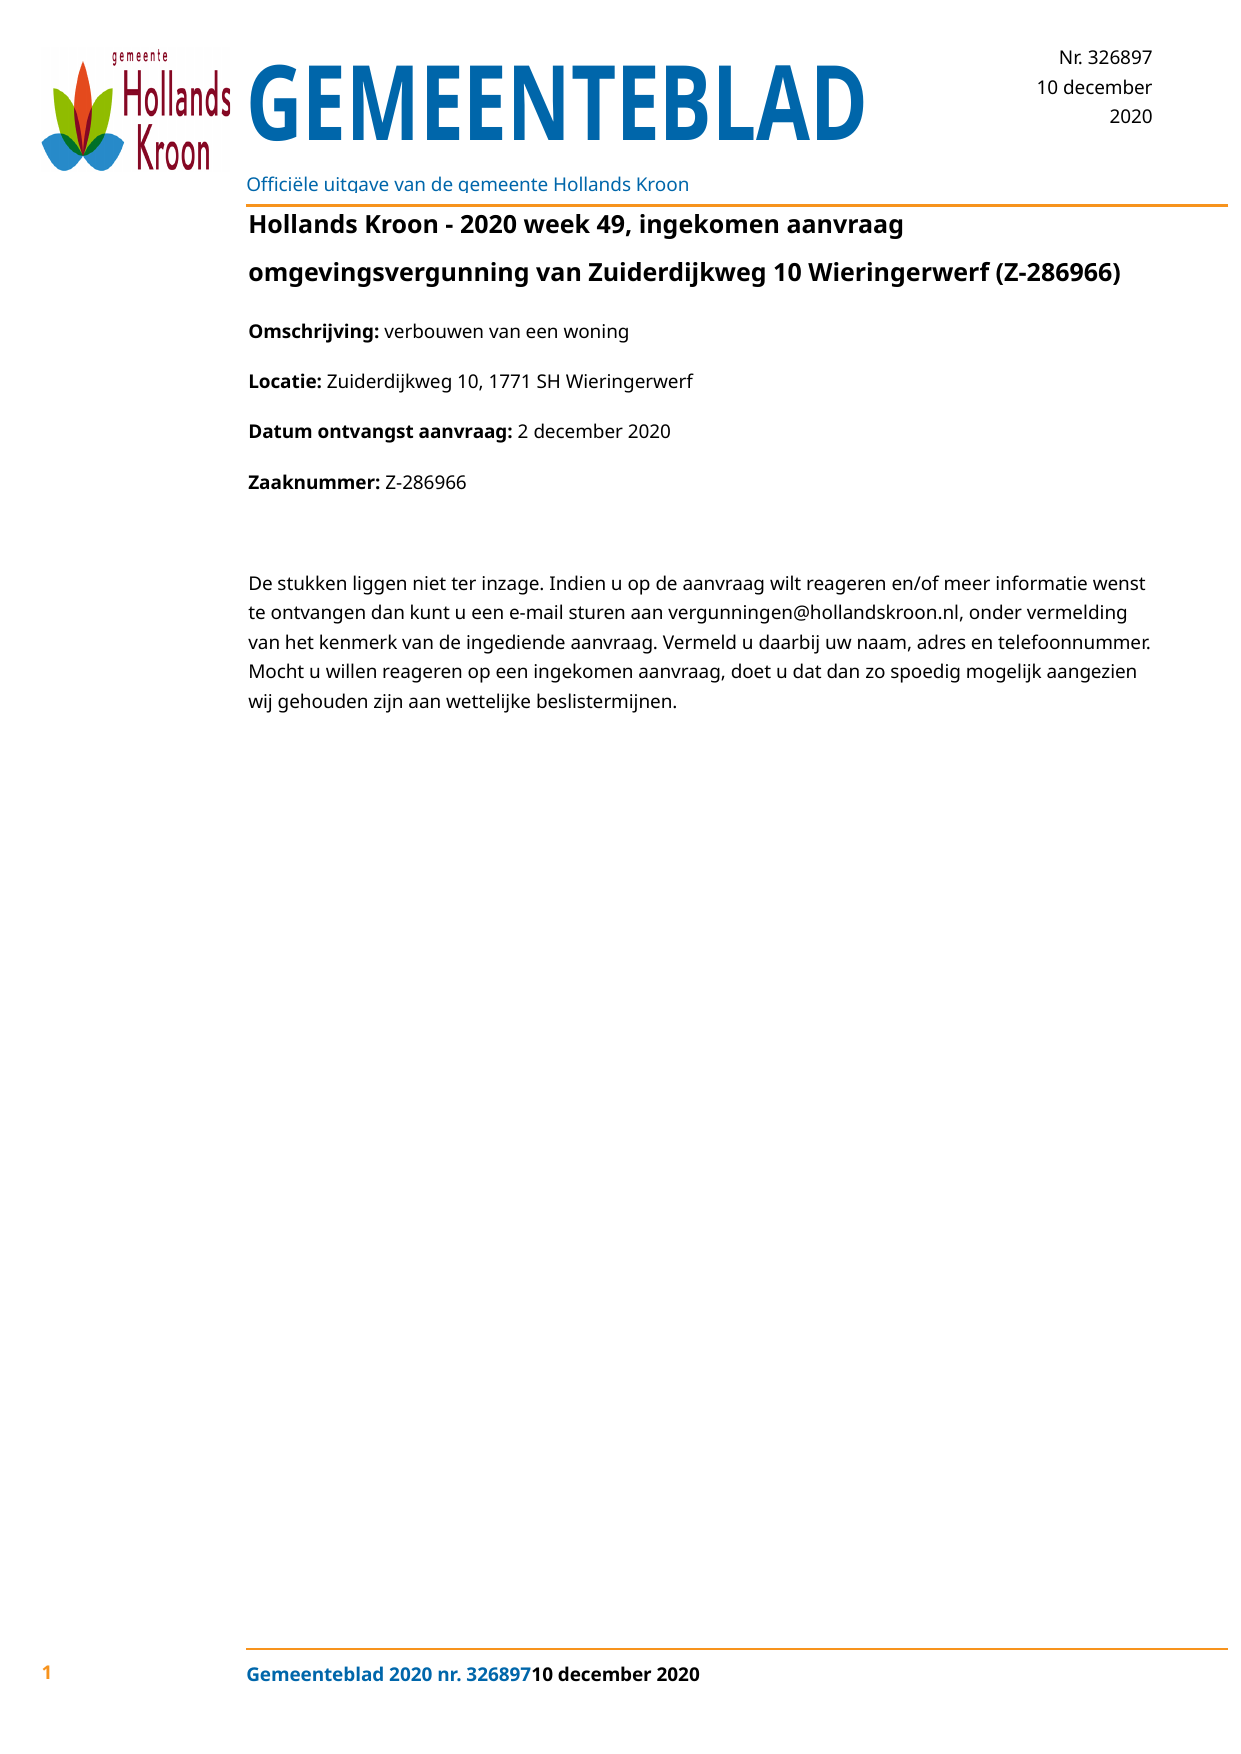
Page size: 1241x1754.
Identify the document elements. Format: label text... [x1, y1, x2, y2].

text De stukken liggen niet ter inzage. Indien u op de aanvraag wilt reageren en/of meer informatie wenst te ontvangen dan kunt u een e-mail sturen aan vergunningen@hollandskroon.nl, onder vermelding van het kenmerk van de ingediende aanvraag. Vermeld u daarbij uw naam, adres en telefoonnummer. Mocht u willen reageren op een ingekomen aanvraag, doet u dat dan zo spoedig mogelijk aangezien wij gehouden zijn aan wettelijke beslistermijnen. [248, 570, 1152, 714]
picture [41, 47, 231, 172]
text Locatie: Zuiderdijkweg 10, 1771 SH Wieringerwerf [248, 368, 1152, 394]
text Omschrijving: verbouwen van een woning [248, 318, 1152, 344]
text Hollands Kroon - 2020 week 49, ingekomen aanvraag omgevingsvergunning van Zuiderdijkweg 10 Wieringerwerf (Z-286966) [248, 207, 1152, 288]
text Zaaknummer: Z-286966 [248, 469, 1152, 495]
text Datum ontvangst aanvraag: 2 december 2020 [248, 419, 1152, 444]
